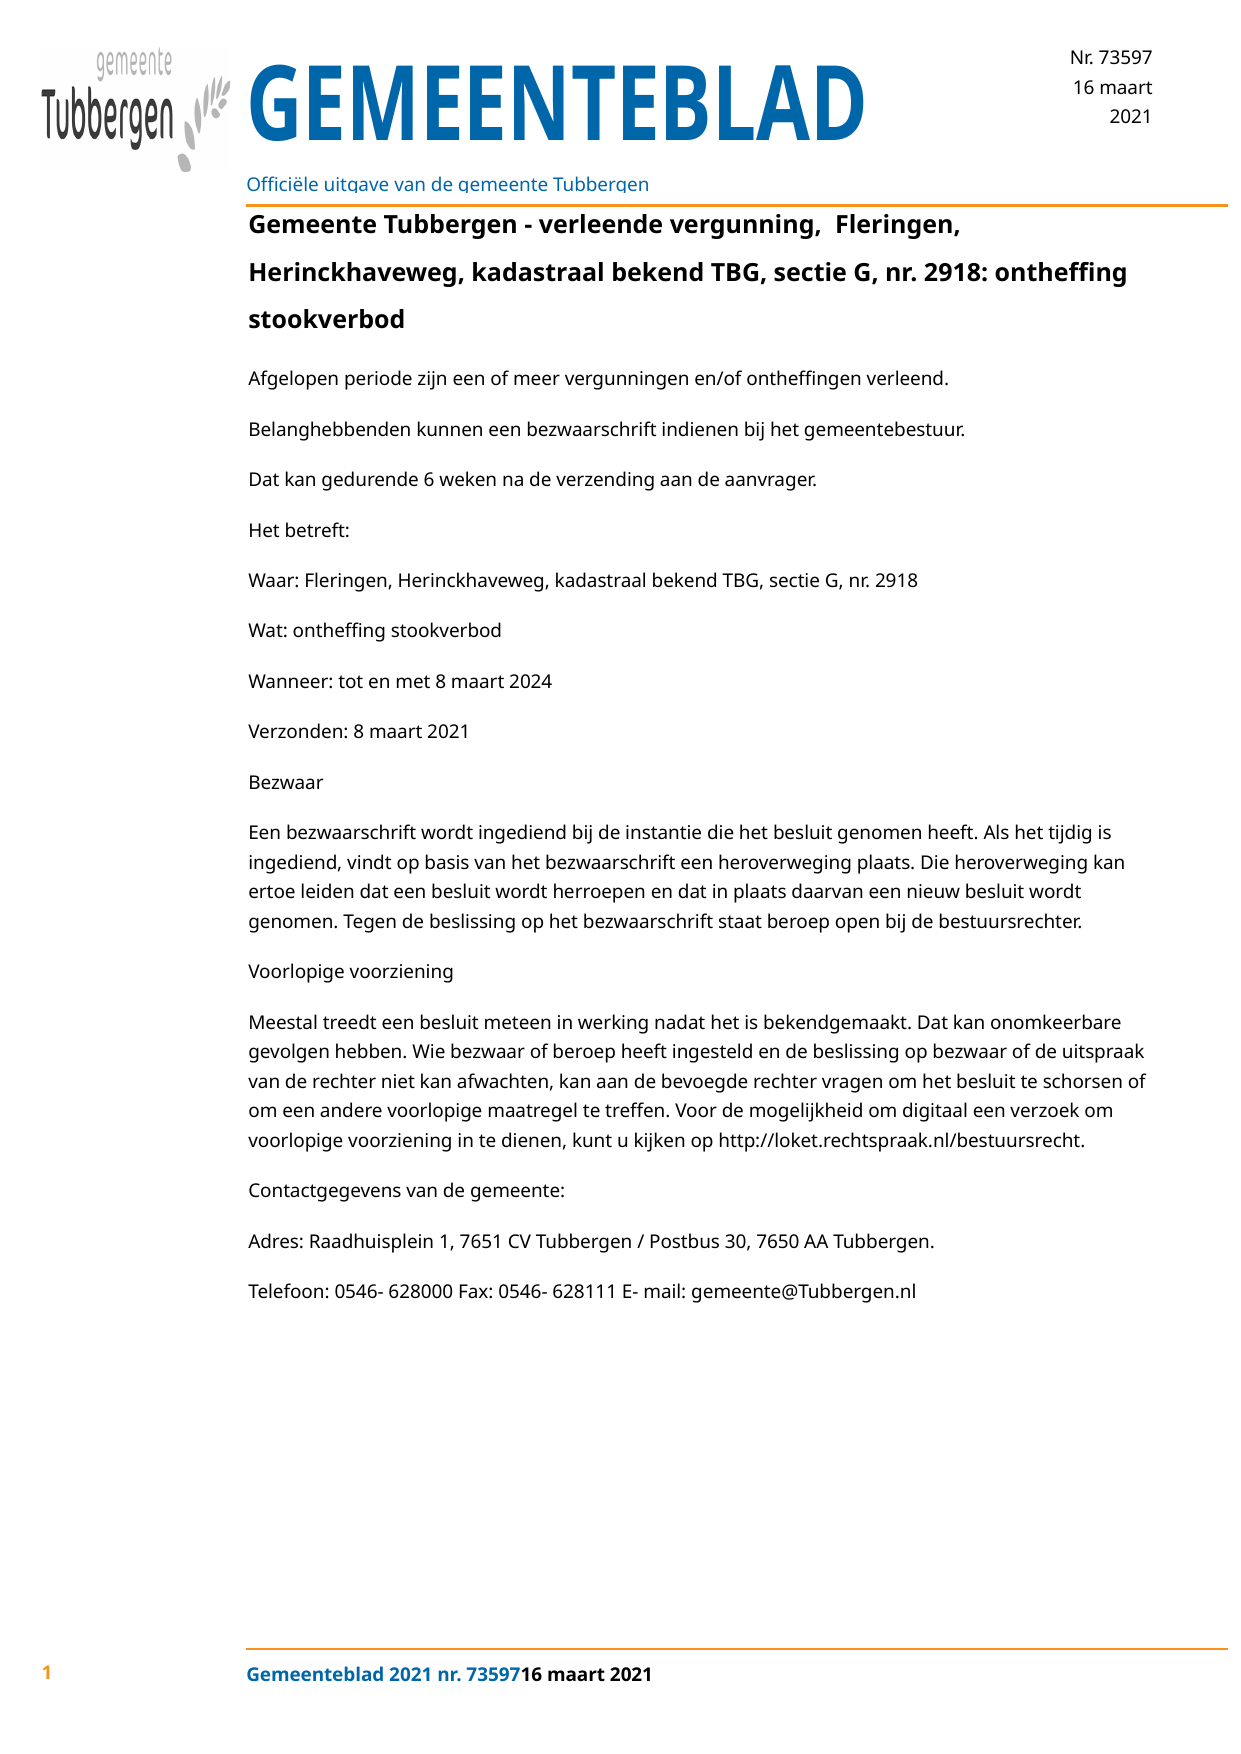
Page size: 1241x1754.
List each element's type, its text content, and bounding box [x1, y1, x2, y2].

text Belanghebbenden kunnen een bezwaarschrift indienen bij het gemeentebestuur. [248, 416, 1152, 442]
text Verzonden: 8 maart 2021 [248, 718, 1152, 744]
text Contactgegevens van de gemeente: [248, 1178, 1152, 1203]
text Het betreft: [248, 517, 1152, 542]
text Waar: Fleringen, Herinckhaveweg, kadastraal bekend TBG, sectie G, nr. 2918 [248, 567, 1152, 593]
text Voorlopige voorziening [248, 958, 1152, 984]
text Meestal treedt een besluit meteen in werking nadat het is bekendgemaakt. Dat kan onomkeerbare gevolgen hebben. Wie bezwaar of beroep heeft ingesteld en de beslissing op bezwaar of de uitspraak van de rechter niet kan afwachten, kan aan de bevoegde rechter vragen om het besluit te schorsen of om een andere voorlopige maatregel te treffen. Voor de mogelijkheid om digitaal een verzoek om voorlopige voorziening in te dienen, kunt u kijken op http://loket.rechtspraak.nl/bestuursrecht. [248, 1009, 1152, 1153]
text Wat: ontheffing stookverbod [248, 618, 1152, 643]
text Een bezwaarschrift wordt ingediend bij de instantie die het besluit genomen heeft. Als het tijdig is ingediend, vindt op basis van het bezwaarschrift een heroverweging plaats. Die heroverweging kan ertoe leiden dat een besluit wordt herroepen en dat in plaats daarvan een nieuw besluit wordt genomen. Tegen de beslissing op het bezwaarschrift staat beroep open bij de bestuursrechter. [248, 819, 1152, 934]
text Bezwaar [248, 769, 1152, 794]
text Dat kan gedurende 6 weken na de verzending aan de aanvrager. [248, 466, 1152, 492]
text Telefoon: 0546- 628000 Fax: 0546- 628111 E- mail: gemeente@Tubbergen.nl [248, 1278, 1152, 1304]
text Afgelopen periode zijn een of meer vergunningen en/of ontheffingen verleend. [248, 366, 1152, 391]
text Gemeente Tubbergen - verleende vergunning, Fleringen, Herinckhaveweg, kadastraal bekend TBG, sectie G, nr. 2918: ontheffing stookverbod [248, 207, 1152, 336]
text Adres: Raadhuisplein 1, 7651 CV Tubbergen / Postbus 30, 7650 AA Tubbergen. [248, 1228, 1152, 1254]
picture [41, 47, 231, 172]
text Wanneer: tot en met 8 maart 2024 [248, 668, 1152, 694]
